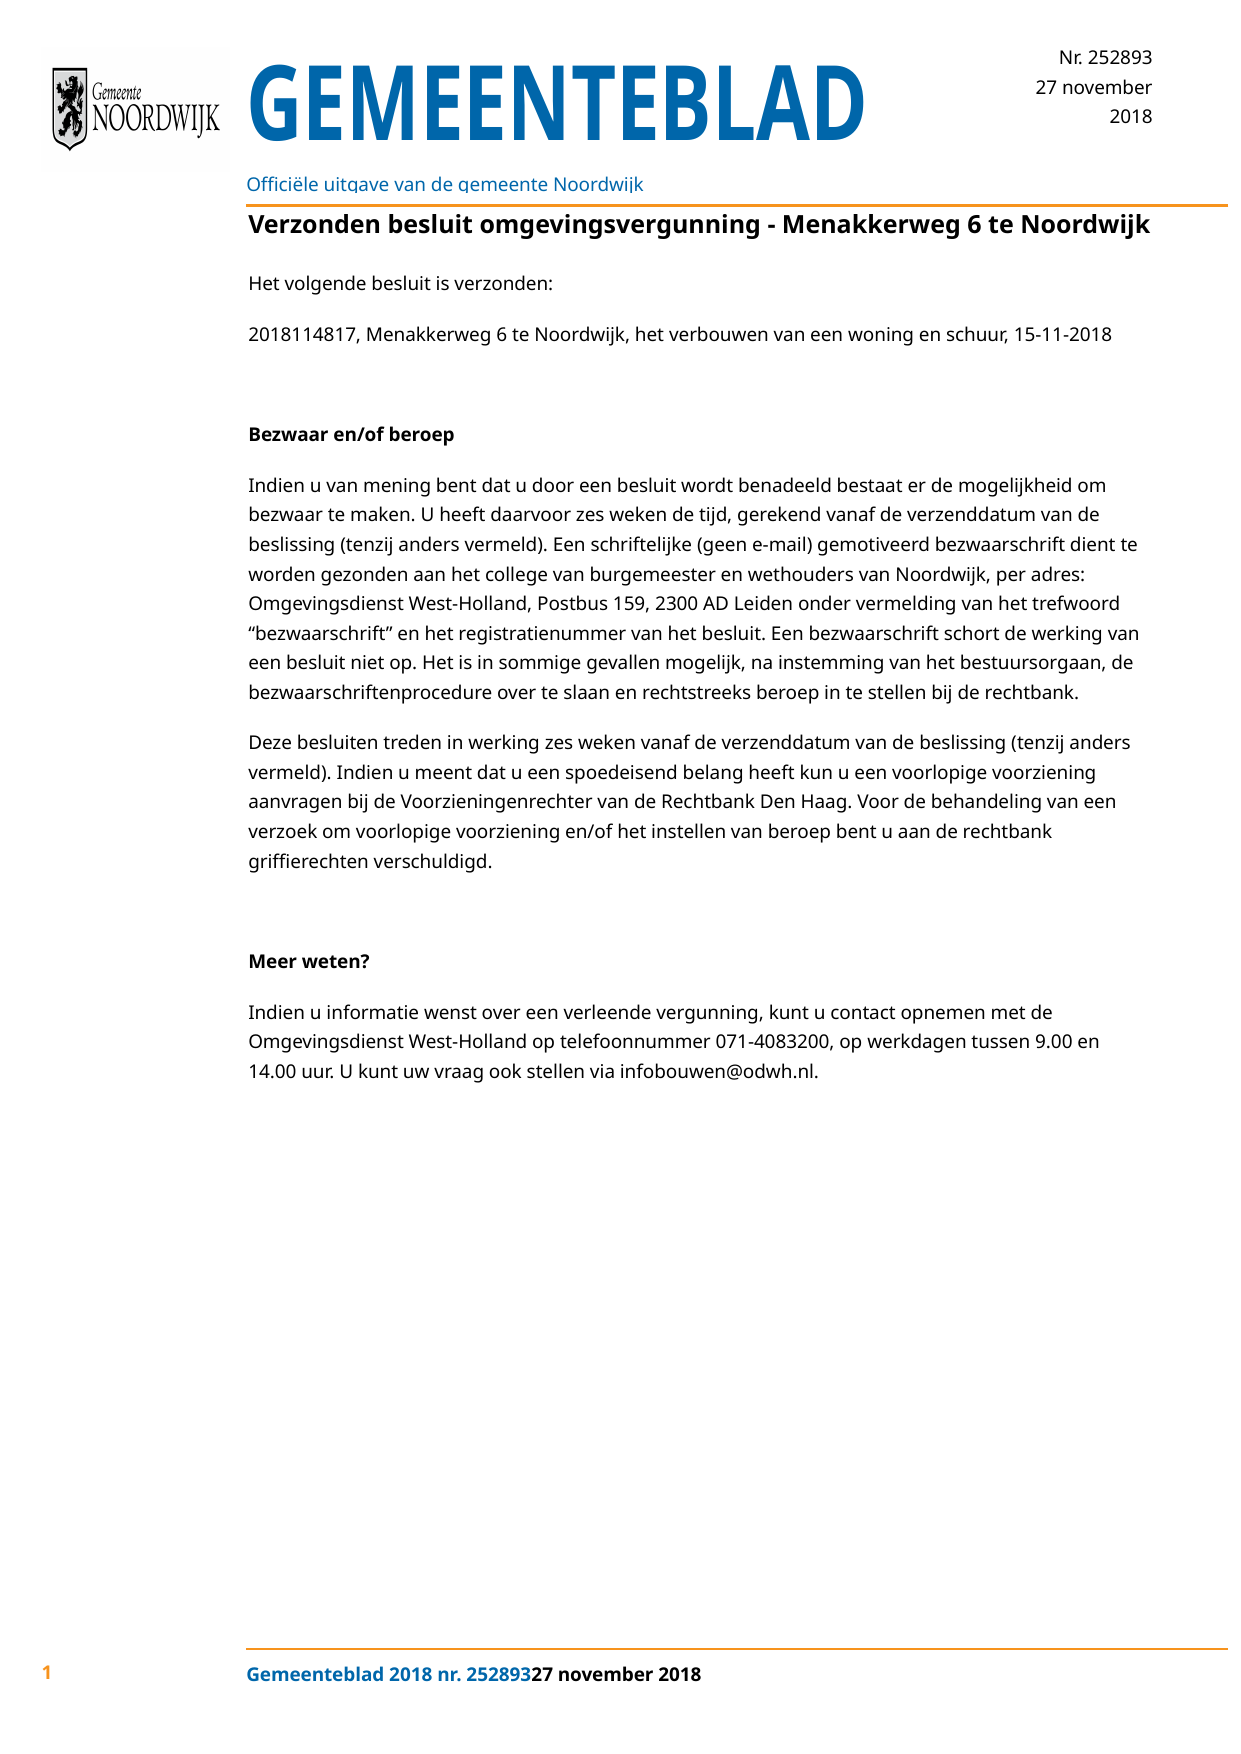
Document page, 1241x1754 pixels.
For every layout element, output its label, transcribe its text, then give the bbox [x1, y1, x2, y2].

text Meer weten? [248, 949, 1152, 974]
text Indien u van mening bent dat u door een besluit wordt benadeeld bestaat er de mogelijkheid om bezwaar te maken. U heeft daarvoor zes weken de tijd, gerekend vanaf de verzenddatum van de beslissing (tenzij anders vermeld). Een schriftelijke (geen e-mail) gemotiveerd bezwaarschrift dient te worden gezonden aan het college van burgemeester en wethouders van Noordwijk, per adres: Omgevingsdienst West-Holland, Postbus 159, 2300 AD Leiden onder vermelding van het trefwoord “bezwaarschrift” en het registratienummer van het besluit. Een bezwaarschrift schort de werking van een besluit niet op. Het is in sommige gevallen mogelijk, na instemming van het bestuursorgaan, de bezwaarschriftenprocedure over te slaan en rechtstreeks beroep in te stellen bij de rechtbank. [248, 472, 1152, 705]
picture [41, 47, 231, 172]
text Het volgende besluit is verzonden: [248, 270, 1152, 296]
text 2018114817, Menakkerweg 6 te Noordwijk, het verbouwen van een woning en schuur, 15-11-2018 [248, 321, 1152, 346]
text Indien u informatie wenst over een verleende vergunning, kunt u contact opnemen met de Omgevingsdienst West-Holland op telefoonnummer 071-4083200, op werkdagen tussen 9.00 en 14.00 uur. U kunt uw vraag ook stellen via infobouwen@odwh.nl. [248, 999, 1152, 1084]
text Verzonden besluit omgevingsvergunning - Menakkerweg 6 te Noordwijk [248, 207, 1152, 241]
text Deze besluiten treden in werking zes weken vanaf de verzenddatum van de beslissing (tenzij anders vermeld). Indien u meent dat u een spoedeisend belang heeft kun u een voorlopige voorziening aanvragen bij de Voorzieningenrechter van de Rechtbank Den Haag. Voor de behandeling van een verzoek om voorlopige voorziening en/of het instellen van beroep bent u aan de rechtbank griffierechten verschuldigd. [248, 729, 1152, 873]
text Bezwaar en/of beroep [248, 422, 1152, 447]
